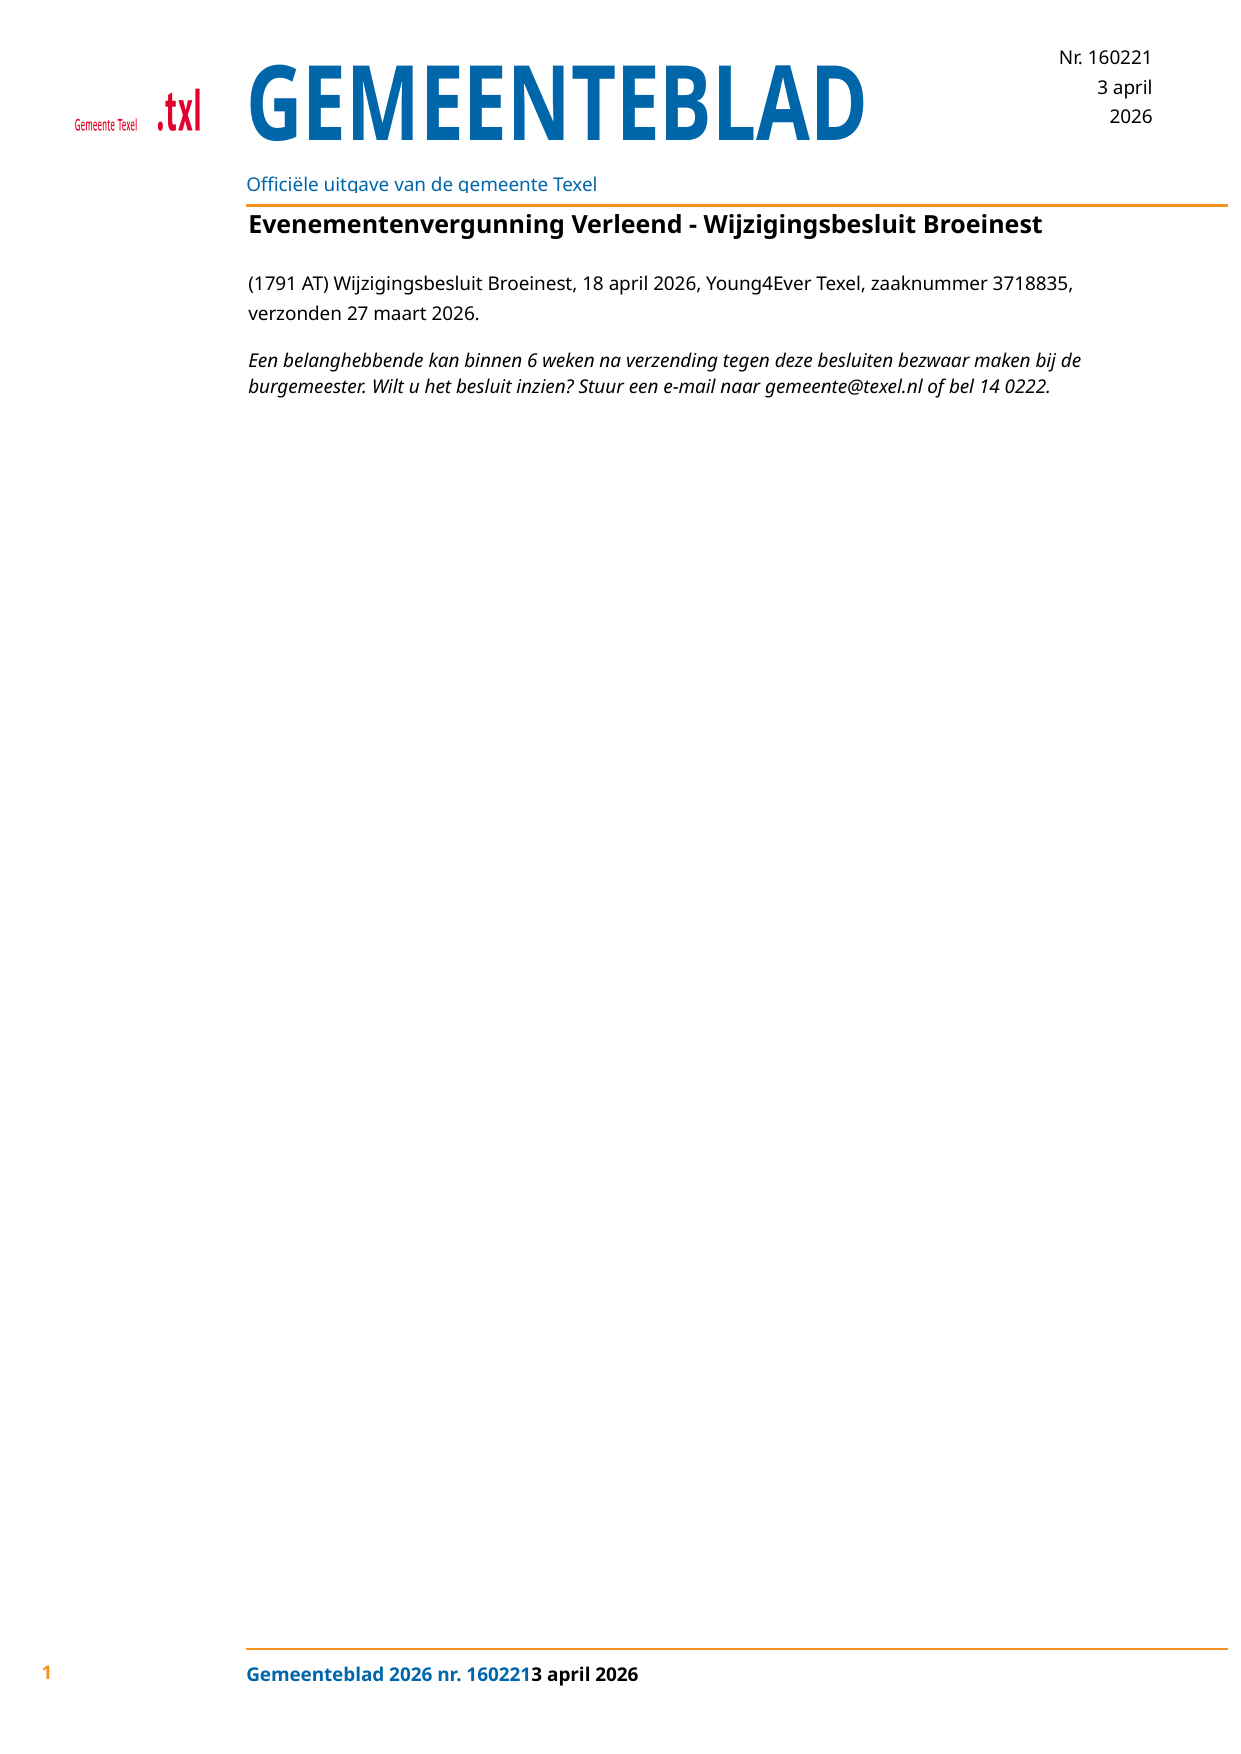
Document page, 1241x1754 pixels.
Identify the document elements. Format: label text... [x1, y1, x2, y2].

text (1791 AT) Wijzigingsbesluit Broeinest, 18 april 2026, Young4Ever Texel, zaaknummer 3718835, verzonden 27 maart 2026. [248, 270, 1152, 326]
text Een belanghebbende kan binnen 6 weken na verzending tegen deze besluiten bezwaar maken bij de burgemeester. Wilt u het besluit inzien? Stuur een e-mail naar gemeente@texel.nl of bel 14 0222. [248, 348, 1152, 399]
picture [41, 47, 231, 172]
text Evenementenvergunning Verleend - Wijzigingsbesluit Broeinest [248, 207, 1152, 241]
